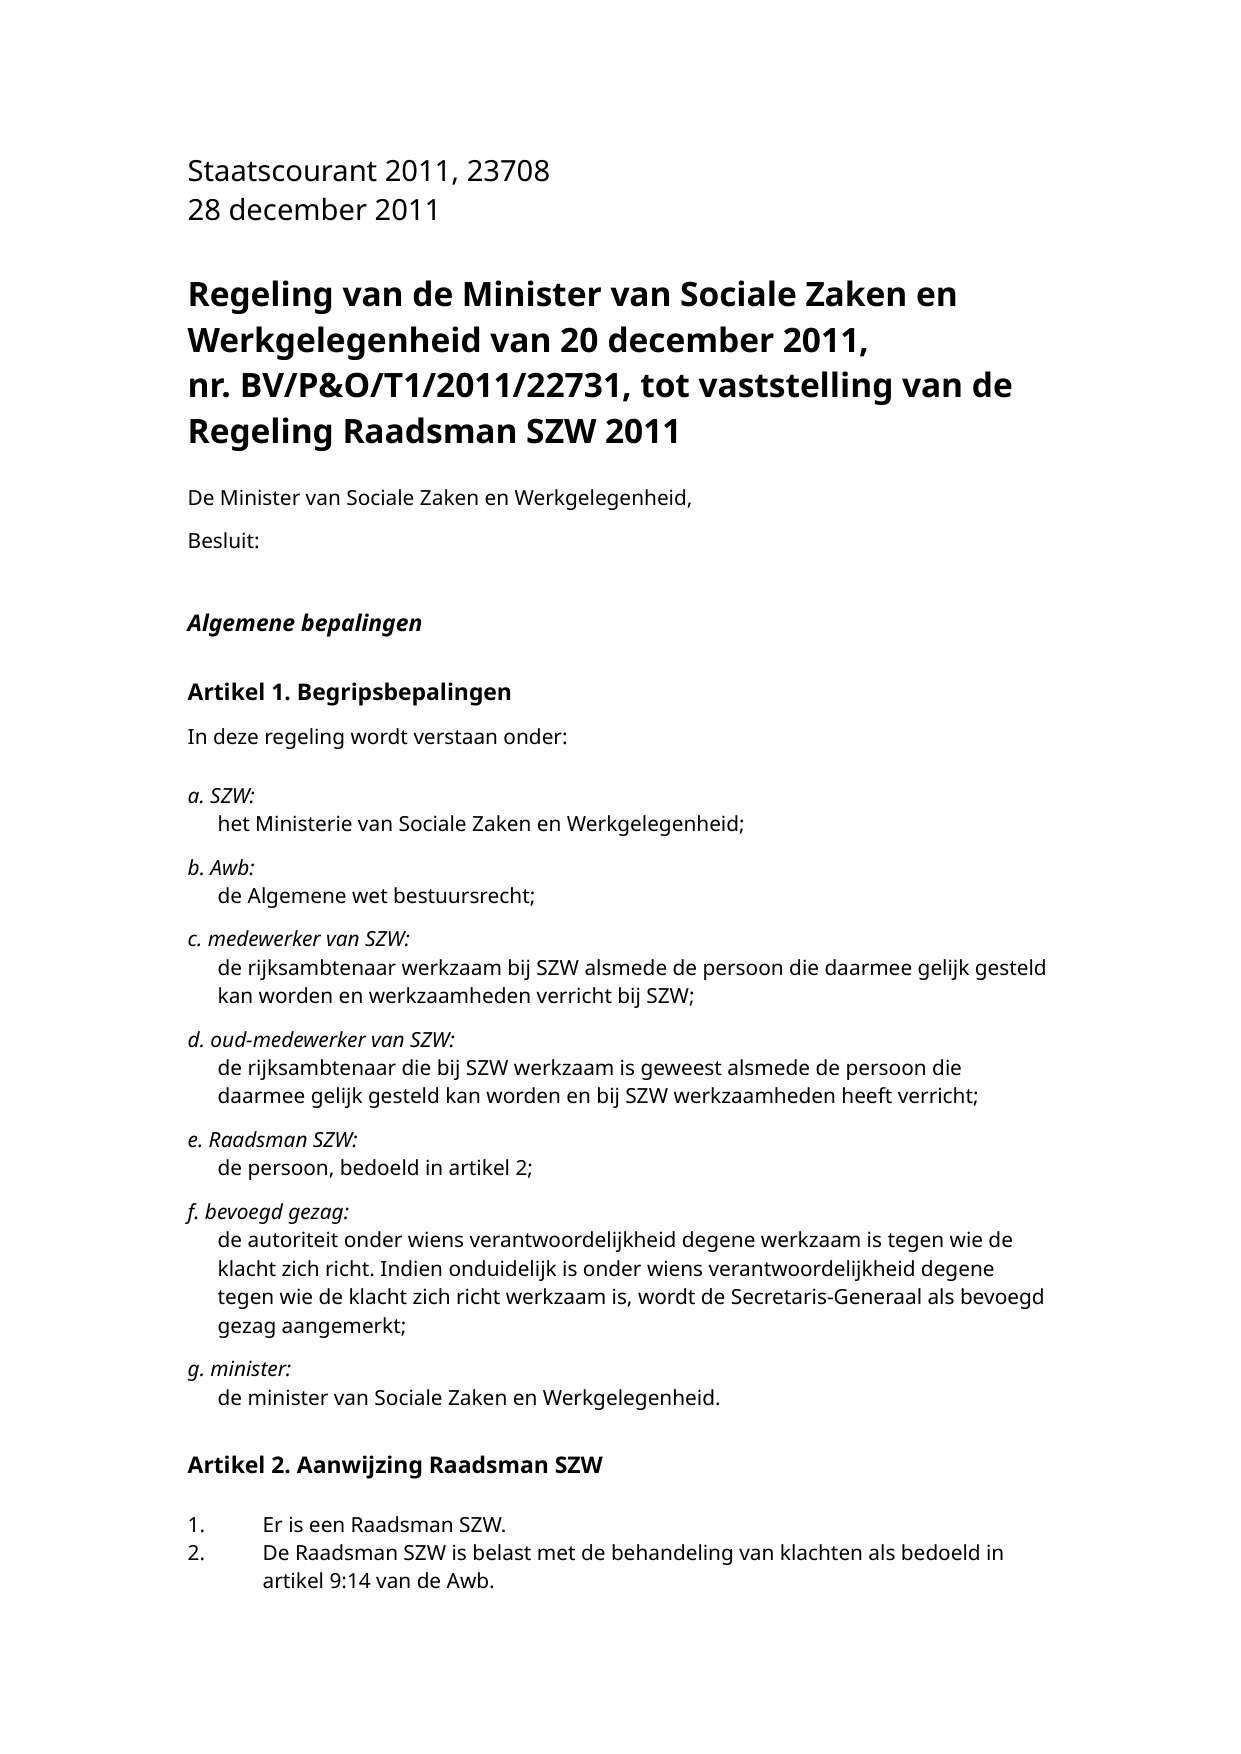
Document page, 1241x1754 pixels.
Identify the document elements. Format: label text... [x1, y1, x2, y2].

text In deze regeling wordt verstaan onder: [187, 722, 1053, 751]
subtitle Algemene bepalingen [187, 607, 1053, 638]
text de rijksambtenaar die bij SZW werkzaam is geweest alsmede de persoon die daarmee gelijk gesteld kan worden en bij SZW werkzaamheden heeft verricht; [217, 1053, 1053, 1110]
text d. oud-medewerker van SZW: [187, 1025, 1053, 1053]
text de Algemene wet bestuursrecht; [217, 881, 1053, 909]
text het Ministerie van Sociale Zaken en Werkgelegenheid; [217, 809, 1053, 838]
text Besluit: [187, 526, 1053, 555]
subtitle Regeling van de Minister van Sociale Zaken en Werkgelegenheid van 20 december 2011, nr. BV/P&O/T1/2011/22731, tot vaststelling van de Regeling Raadsman SZW 2011 [187, 271, 1053, 453]
text De Minister van Sociale Zaken en Werkgelegenheid, [187, 483, 1053, 511]
text f. bevoegd gezag: [187, 1197, 1053, 1225]
subtitle Artikel 1. Begripsbepalingen [187, 676, 1053, 707]
text g. minister: [187, 1354, 1053, 1383]
subtitle Artikel 2. Aanwijzing Raadsman SZW [187, 1448, 1053, 1480]
text a. SZW: [187, 781, 1053, 809]
list De Raadsman SZW is belast met de behandeling van klachten als bedoeld in artikel 9:14 van de Awb. [187, 1538, 1053, 1595]
text c. medewerker van SZW: [187, 924, 1053, 953]
text 28 december 2011 [187, 190, 1053, 229]
text de persoon, bedoeld in artikel 2; [217, 1153, 1053, 1182]
list Er is een Raadsman SZW. [187, 1510, 1053, 1538]
text de minister van Sociale Zaken en Werkgelegenheid. [217, 1383, 1053, 1411]
text de autoriteit onder wiens verantwoordelijkheid degene werkzaam is tegen wie de klacht zich richt. Indien onduidelijk is onder wiens verantwoordelijkheid degene tegen wie de klacht zich richt werkzaam is, wordt de Secretaris-Generaal als bevoegd gezag aangemerkt; [217, 1225, 1053, 1339]
text b. Awb: [187, 853, 1053, 881]
text Staatscourant 2011, 23708 [187, 150, 1053, 190]
text de rijksambtenaar werkzaam bij SZW alsmede de persoon die daarmee gelijk gesteld kan worden en werkzaamheden verricht bij SZW; [217, 953, 1053, 1010]
text e. Raadsman SZW: [187, 1125, 1053, 1153]
